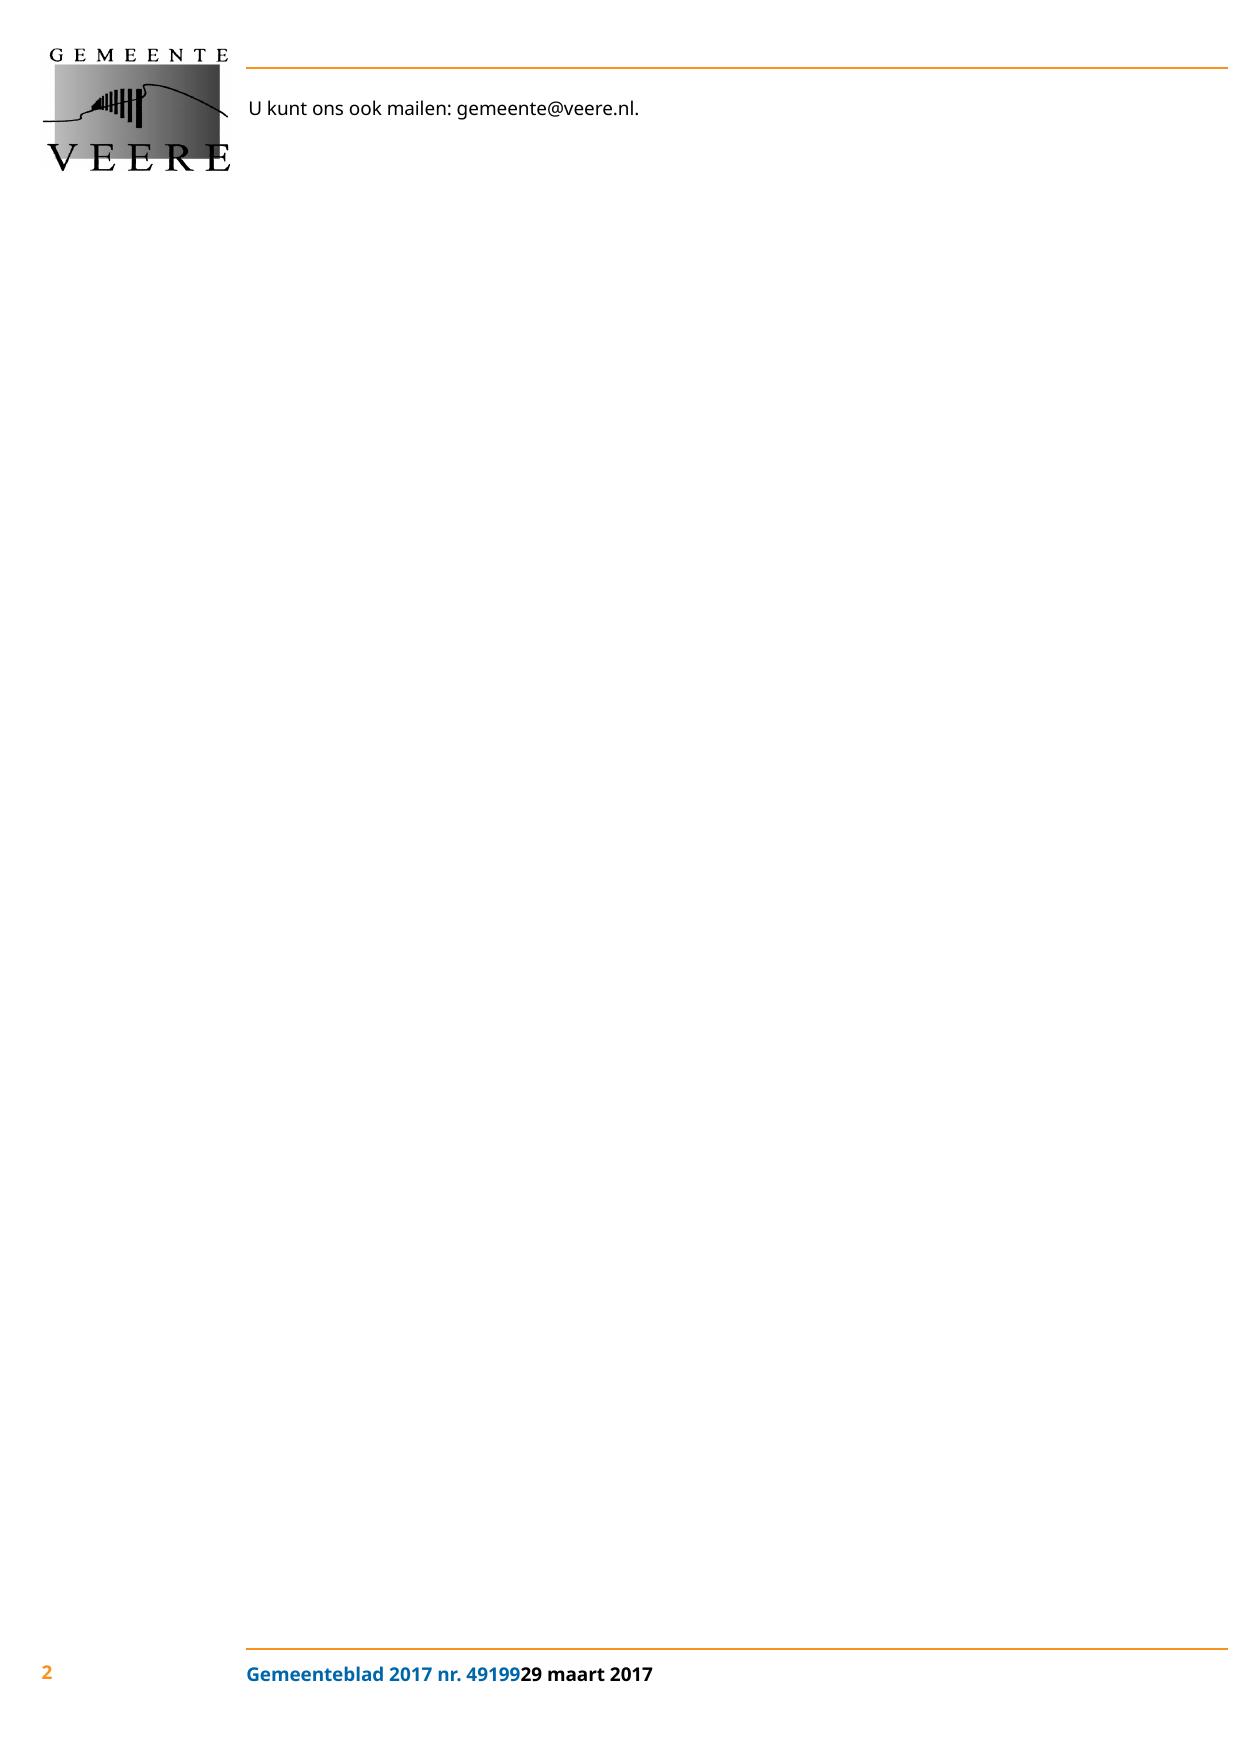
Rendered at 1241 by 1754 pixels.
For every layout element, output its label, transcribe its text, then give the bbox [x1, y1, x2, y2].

text U kunt ons ook mailen: gemeente@veere.nl. [248, 95, 1152, 121]
picture [41, 47, 231, 172]
